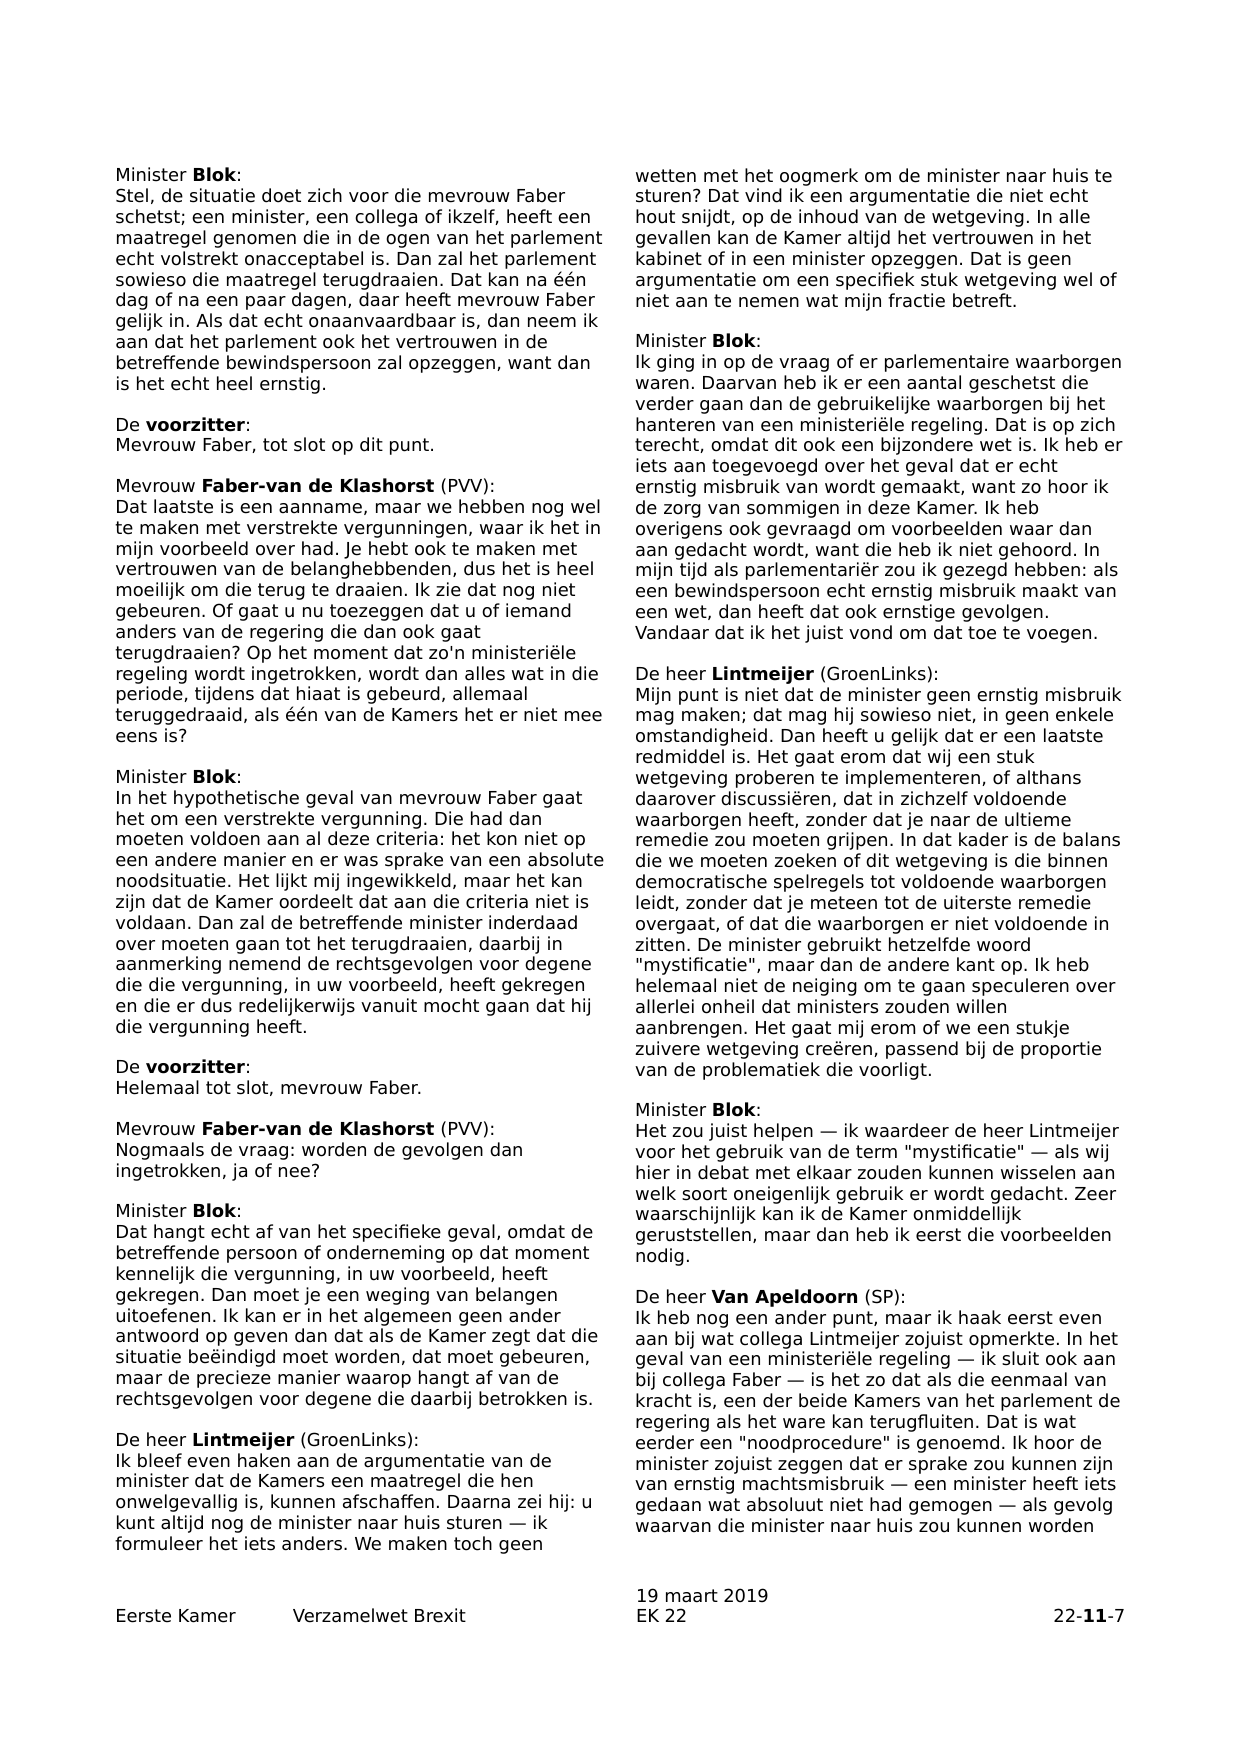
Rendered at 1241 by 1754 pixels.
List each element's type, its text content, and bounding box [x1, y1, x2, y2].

text Mevrouw Faber-van de Klashorst (PVV): [115, 1119, 605, 1140]
text Ik heb nog een ander punt, maar ik haak eerst even aan bij wat collega Lintmeijer zojuist opmerkte. In het geval van een ministeriële regeling — ik sluit ook aan bij collega Faber — is het zo dat als die eenmaal van kracht is, een der beide Kamers van het parlement de regering als het ware kan terugfluiten. Dat is wat eerder een "noodprocedure" is genoemd. Ik hoor de minister zojuist zeggen dat er sprake zou kunnen zijn van ernstig machtsmisbruik — een minister heeft iets gedaan wat absoluut niet had gemogen — als gevolg waarvan die minister naar huis zou kunnen worden [635, 1307, 1125, 1537]
text Mevrouw Faber-van de Klashorst (PVV): [115, 476, 605, 497]
text Mijn punt is niet dat de minister geen ernstig misbruik mag maken; dat mag hij sowieso niet, in geen enkele omstandigheid. Dan heeft u gelijk dat er een laatste redmiddel is. Het gaat erom dat wij een stuk wetgeving proberen te implementeren, of althans daarover discussiëren, dat in zichzelf voldoende waarborgen heeft, zonder dat je naar de ultieme remedie zou moeten grijpen. In dat kader is de balans die we moeten zoeken of dit wetgeving is die binnen democratische spelregels tot voldoende waarborgen leidt, zonder dat je meteen tot de uiterste remedie overgaat, of dat die waarborgen er niet voldoende in zitten. De minister gebruikt hetzelfde woord "mystificatie", maar dan de andere kant op. Ik heb helemaal niet de neiging om te gaan speculeren over allerlei onheil dat ministers zouden willen aanbrengen. Het gaat mij erom of we een stukje zuivere wetgeving creëren, passend bij de proportie van de problematiek die voorligt. [635, 684, 1125, 1080]
text Ik bleef even haken aan de argumentatie van de minister dat de Kamers een maatregel die hen onwelgevallig is, kunnen afschaffen. Daarna zei hij: u kunt altijd nog de minister naar huis sturen — ik formuleer het iets anders. We maken toch geen [115, 1450, 605, 1554]
text Ik ging in op de vraag of er parlementaire waarborgen waren. Daarvan heb ik er een aantal geschetst die verder gaan dan de gebruikelijke waarborgen bij het hanteren van een ministeriële regeling. Dat is op zich terecht, omdat dit ook een bijzondere wet is. Ik heb er iets aan toegevoegd over het geval dat er echt ernstig misbruik van wordt gemaakt, want zo hoor ik de zorg van sommigen in deze Kamer. Ik heb overigens ook gevraagd om voorbeelden waar dan aan gedacht wordt, want die heb ik niet gehoord. In mijn tijd als parlementariër zou ik gezegd hebben: als een bewindspersoon echt ernstig misbruik maakt van een wet, dan heeft dat ook ernstige gevolgen. Vandaar dat ik het juist vond om dat toe te voegen. [635, 352, 1125, 643]
text De voorzitter: [115, 414, 605, 435]
text Minister Blok: [635, 1100, 1125, 1121]
text Dat hangt echt af van het specifieke geval, omdat de betreffende persoon of onderneming op dat moment kennelijk die vergunning, in uw voorbeeld, heeft gekregen. Dan moet je een weging van belangen uitoefenen. Ik kan er in het algemeen geen ander antwoord op geven dan dat als de Kamer zegt dat die situatie beëindigd moet worden, dat moet gebeuren, maar de precieze manier waarop hangt af van de rechtsgevolgen voor degene die daarbij betrokken is. [115, 1222, 605, 1409]
text Dat laatste is een aanname, maar we hebben nog wel te maken met verstrekte vergunningen, waar ik het in mijn voorbeeld over had. Je hebt ook te maken met vertrouwen van de belanghebbenden, dus het is heel moeilijk om die terug te draaien. Ik zie dat nog niet gebeuren. Of gaat u nu toezeggen dat u of iemand anders van de regering die dan ook gaat terugdraaien? Op het moment dat zo'n ministeriële regeling wordt ingetrokken, wordt dan alles wat in die periode, tijdens dat hiaat is gebeurd, allemaal teruggedraaid, als één van de Kamers het er niet mee eens is? [115, 497, 605, 747]
text Mevrouw Faber, tot slot op dit punt. [115, 435, 605, 456]
text Helemaal tot slot, mevrouw Faber. [115, 1078, 605, 1099]
text De heer Lintmeijer (GroenLinks): [635, 663, 1125, 684]
text In het hypothetische geval van mevrouw Faber gaat het om een verstrekte vergunning. Die had dan moeten voldoen aan al deze criteria: het kon niet op een andere manier en er was sprake van een absolute noodsituatie. Het lijkt mij ingewikkeld, maar het kan zijn dat de Kamer oordeelt dat aan die criteria niet is voldaan. Dan zal de betreffende minister inderdaad over moeten gaan tot het terugdraaien, daarbij in aanmerking nemend de rechtsgevolgen voor degene die die vergunning, in uw voorbeeld, heeft gekregen en die er dus redelijkerwijs vanuit mocht gaan dat hij die vergunning heeft. [115, 787, 605, 1037]
text Minister Blok: [115, 767, 605, 787]
text Stel, de situatie doet zich voor die mevrouw Faber schetst; een minister, een collega of ikzelf, heeft een maatregel genomen die in de ogen van het parlement echt volstrekt onacceptabel is. Dan zal het parlement sowieso die maatregel terugdraaien. Dat kan na één dag of na een paar dagen, daar heeft mevrouw Faber gelijk in. Als dat echt onaanvaardbaar is, dan neem ik aan dat het parlement ook het vertrouwen in de betreffende bewindspersoon zal opzeggen, want dan is het echt heel ernstig. [115, 186, 605, 394]
text Minister Blok: [115, 1201, 605, 1222]
text Minister Blok: [635, 331, 1125, 352]
text De heer Van Apeldoorn (SP): [635, 1287, 1125, 1307]
text wetten met het oogmerk om de minister naar huis te sturen? Dat vind ik een argumentatie die niet echt hout snijdt, op de inhoud van de wetgeving. In alle gevallen kan de Kamer altijd het vertrouwen in het kabinet of in een minister opzeggen. Dat is geen argumentatie om een specifiek stuk wetgeving wel of niet aan te nemen wat mijn fractie betreft. [635, 165, 1125, 311]
text Het zou juist helpen — ik waardeer de heer Lintmeijer voor het gebruik van de term "mystificatie" — als wij hier in debat met elkaar zouden kunnen wisselen aan welk soort oneigenlijk gebruik er wordt gedacht. Zeer waarschijnlijk kan ik de Kamer onmiddellijk geruststellen, maar dan heb ik eerst die voorbeelden nodig. [635, 1121, 1125, 1267]
text De voorzitter: [115, 1057, 605, 1078]
text Nogmaals de vraag: worden de gevolgen dan ingetrokken, ja of nee? [115, 1140, 605, 1181]
text Minister Blok: [115, 165, 605, 186]
text De heer Lintmeijer (GroenLinks): [115, 1429, 605, 1450]
